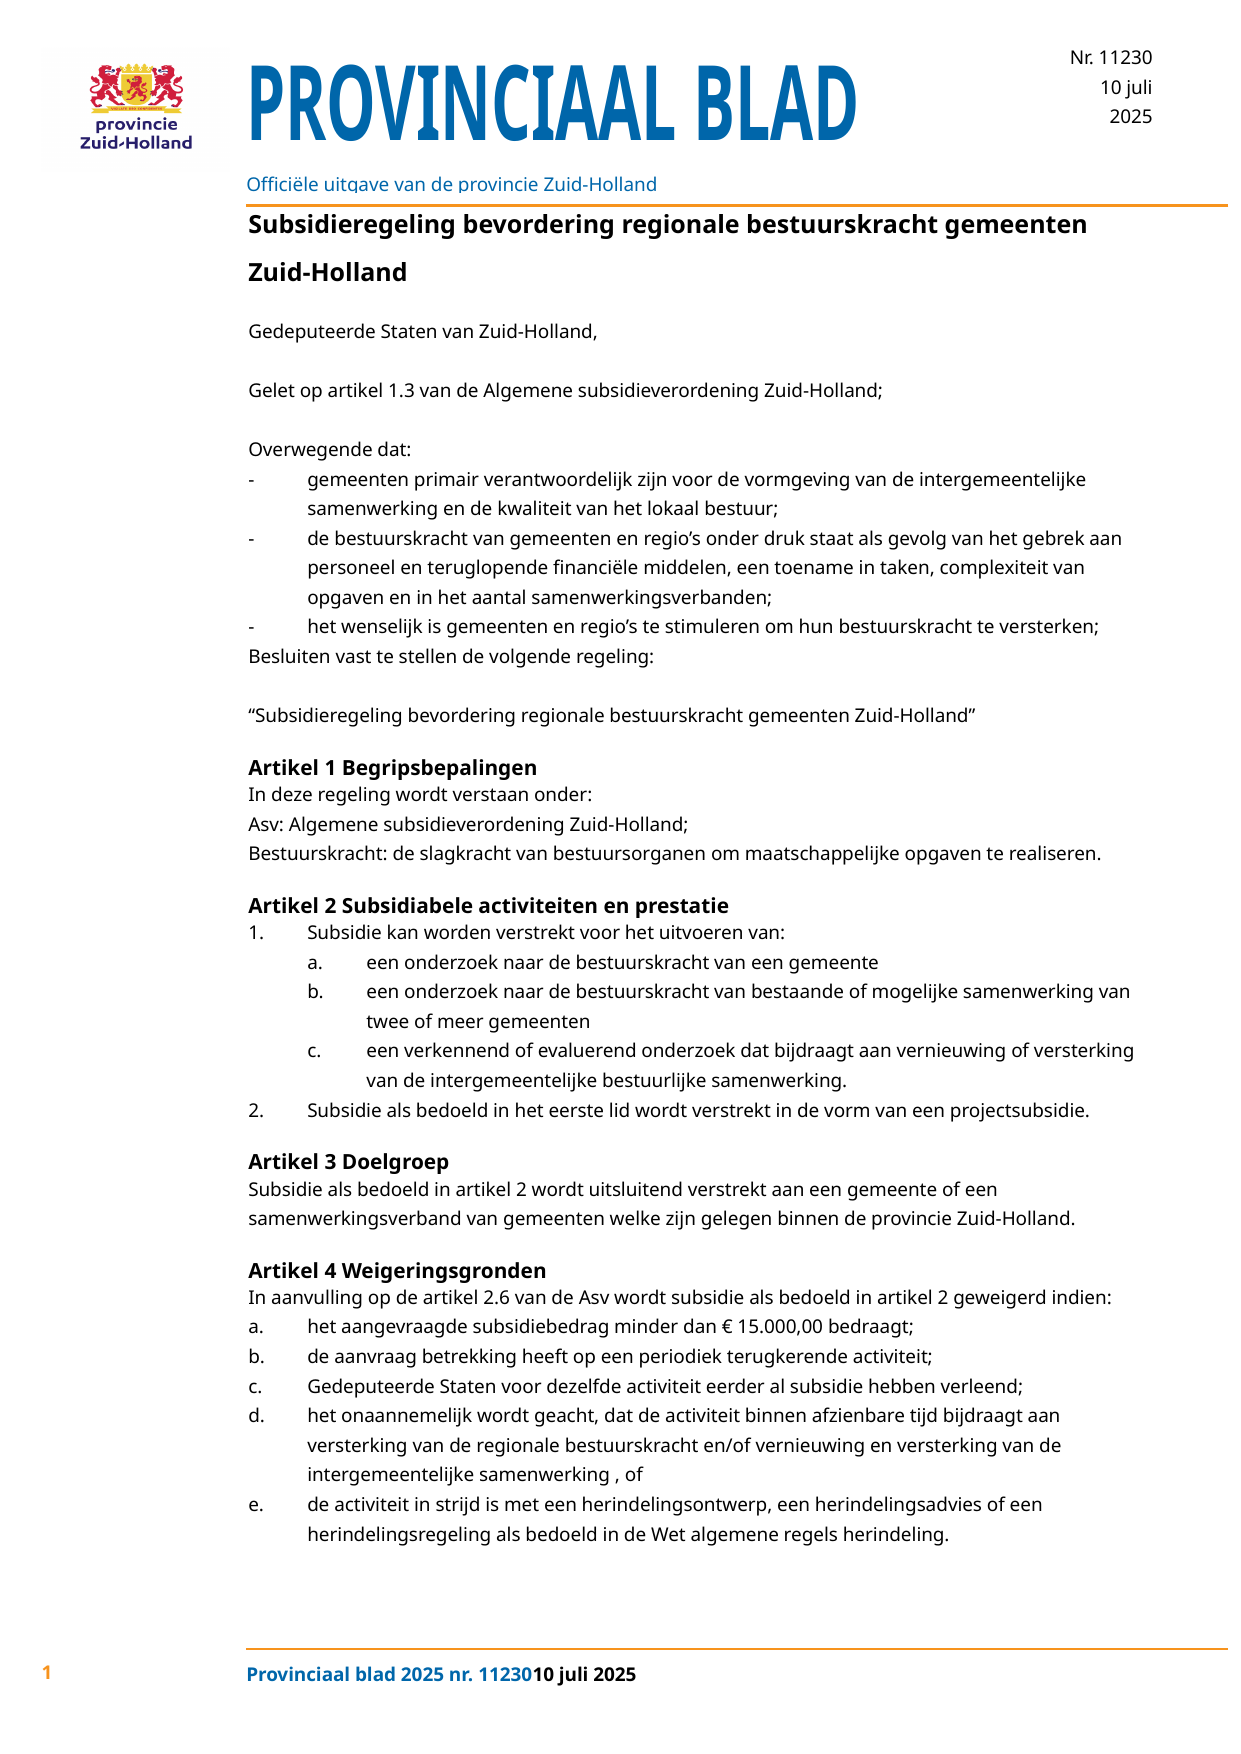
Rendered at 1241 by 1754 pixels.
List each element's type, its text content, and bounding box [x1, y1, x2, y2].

text Besluiten vast te stellen de volgende regeling: [248, 643, 1152, 669]
text “Subsidieregeling bevordering regionale bestuurskracht gemeenten Zuid-Holland” [248, 702, 1152, 728]
list de activiteit in strijd is met een herindelingsontwerp, een herindelingsadvies of een herindelingsregeling als bedoeld in de Wet algemene regels herindeling. [248, 1491, 1152, 1547]
list de bestuurskracht van gemeenten en regio’s onder druk staat als gevolg van het gebrek aan personeel en teruglopende financiële middelen, een toename in taken, complexiteit van opgaven en in het aantal samenwerkingsverbanden; [248, 525, 1152, 610]
list een verkennend of evaluerend onderzoek dat bijdraagt aan vernieuwing of versterking van de intergemeentelijke bestuurlijke samenwerking. [307, 1038, 1152, 1093]
list het onaannemelijk wordt geacht, dat de activiteit binnen afzienbare tijd bijdraagt aan versterking van de regionale bestuurskracht en/of vernieuwing en versterking van de intergemeentelijke samenwerking , of [248, 1402, 1152, 1487]
list Subsidie kan worden verstrekt voor het uitvoeren van: [248, 919, 1152, 945]
text Gelet op artikel 1.3 van de Algemene subsidieverordening Zuid-Holland; [248, 377, 1152, 403]
list Subsidie als bedoeld in het eerste lid wordt verstrekt in de vorm van een projectsubsidie. [248, 1097, 1152, 1123]
list de aanvraag betrekking heeft op een periodiek terugkerende activiteit; [248, 1343, 1152, 1369]
text Artikel 3 Doelgroep [248, 1147, 1152, 1176]
text In deze regeling wordt verstaan onder: [248, 781, 1152, 807]
picture [41, 47, 231, 172]
text Subsidie als bedoeld in artikel 2 wordt uitsluitend verstrekt aan een gemeente of een samenwerkingsverband van gemeenten welke zijn gelegen binnen de provincie Zuid-Holland. [248, 1176, 1152, 1231]
text Artikel 2 Subsidiabele activiteiten en prestatie [248, 891, 1152, 919]
list een onderzoek naar de bestuurskracht van bestaande of mogelijke samenwerking van twee of meer gemeenten [307, 978, 1152, 1034]
text Gedeputeerde Staten van Zuid-Holland, [248, 318, 1152, 344]
list een onderzoek naar de bestuurskracht van een gemeente [307, 949, 1152, 975]
list Gedeputeerde Staten voor dezelfde activiteit eerder al subsidie hebben verleend; [248, 1373, 1152, 1399]
text Subsidieregeling bevordering regionale bestuurskracht gemeenten Zuid-Holland [248, 207, 1152, 288]
text In aanvulling op de artikel 2.6 van de Asv wordt subsidie als bedoeld in artikel 2 geweigerd indien: [248, 1284, 1152, 1310]
text Artikel 4 Weigeringsgronden [248, 1256, 1152, 1284]
list gemeenten primair verantwoordelijk zijn voor de vormgeving van de intergemeentelijke samenwerking en de kwaliteit van het lokaal bestuur; [248, 466, 1152, 521]
text Asv: Algemene subsidieverordening Zuid-Holland; [248, 811, 1152, 837]
list het aangevraagde subsidiebedrag minder dan € 15.000,00 bedraagt; [248, 1314, 1152, 1339]
text Overwegende dat: [248, 436, 1152, 462]
list het wenselijk is gemeenten en regio’s te stimuleren om hun bestuurskracht te versterken; [248, 614, 1152, 639]
text Bestuurskracht: de slagkracht van bestuursorganen om maatschappelijke opgaven te realiseren. [248, 841, 1152, 866]
text Artikel 1 Begripsbepalingen [248, 753, 1152, 781]
